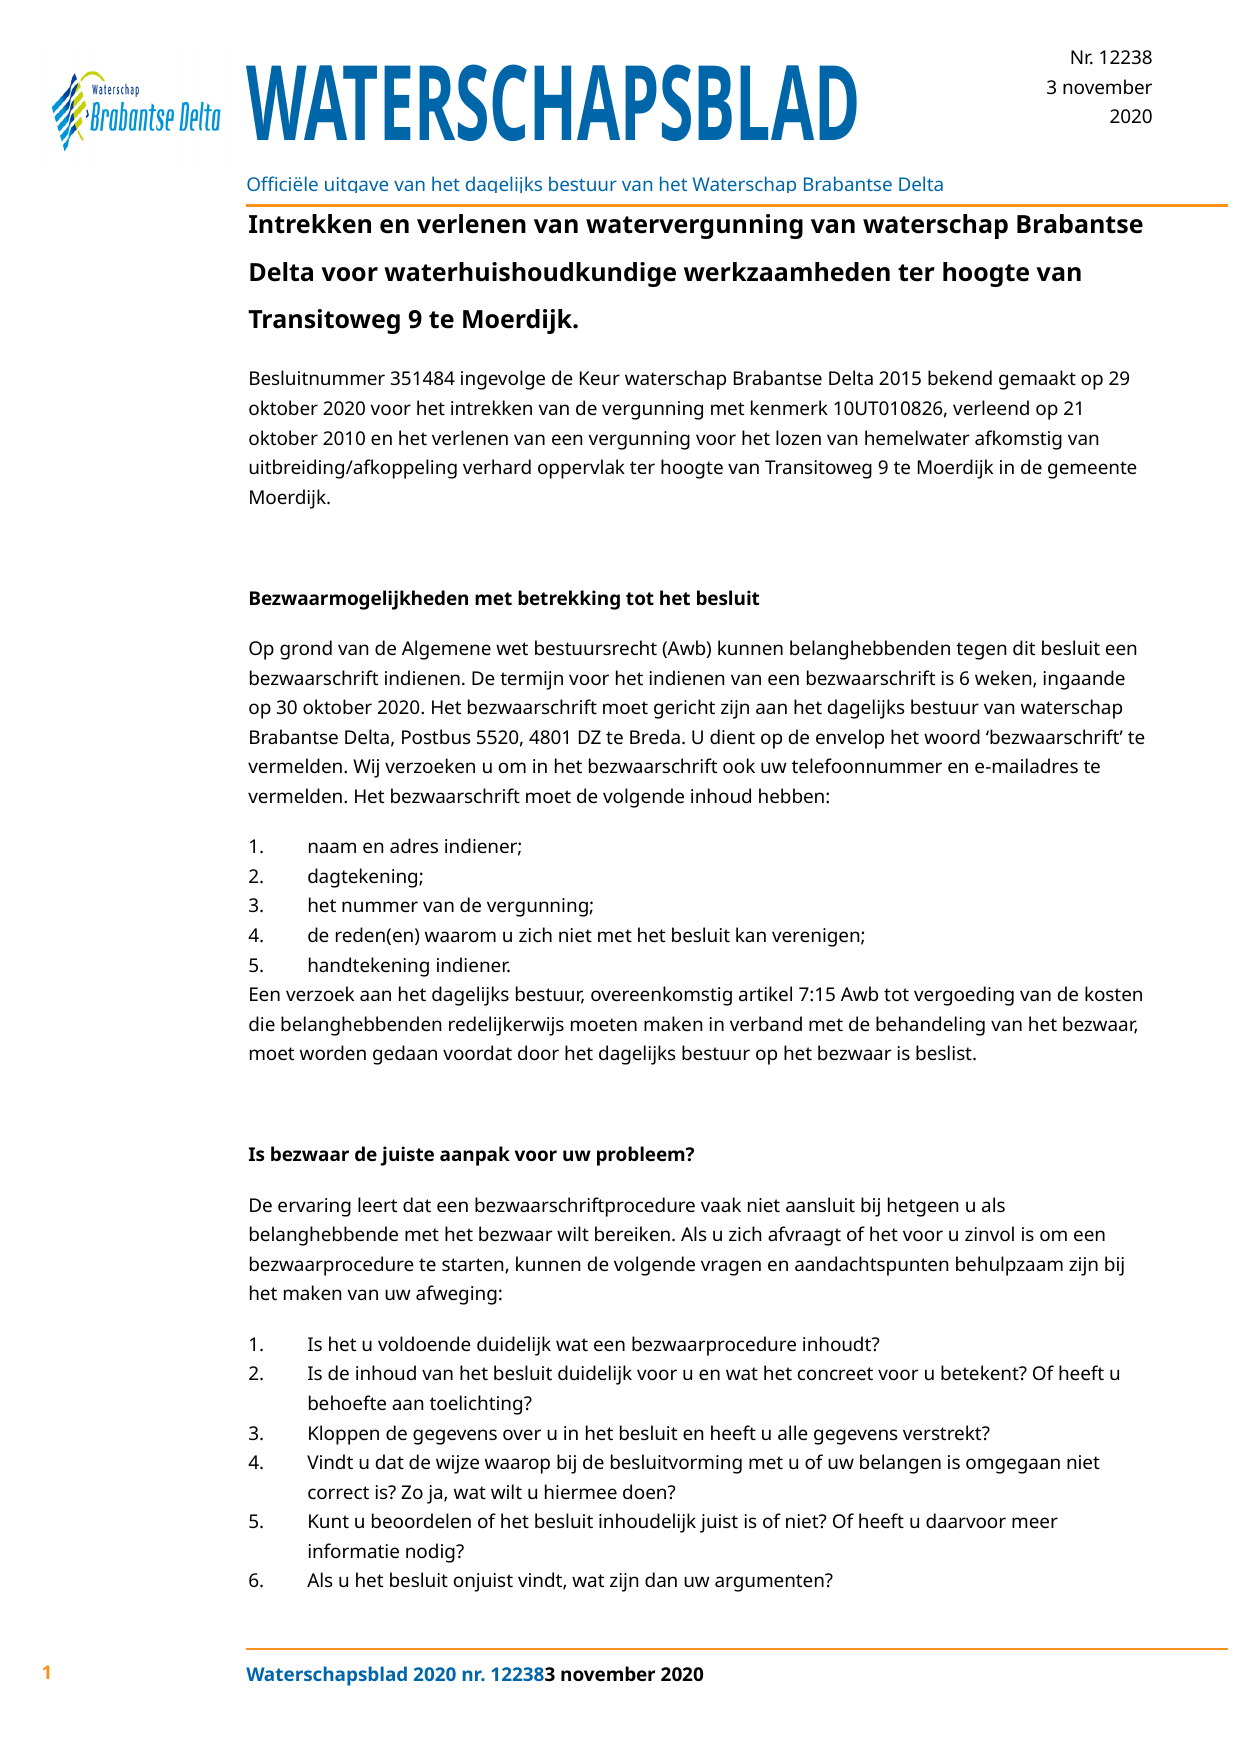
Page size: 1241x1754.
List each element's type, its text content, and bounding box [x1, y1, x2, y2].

text Op grond van de Algemene wet bestuursrecht (Awb) kunnen belanghebbenden tegen dit besluit een bezwaarschrift indienen. De termijn voor het indienen van een bezwaarschrift is 6 weken, ingaande op 30 oktober 2020. Het bezwaarschrift moet gericht zijn aan het dagelijks bestuur van waterschap Brabantse Delta, Postbus 5520, 4801 DZ te Breda. U dient op de envelop het woord ‘bezwaarschrift’ te vermelden. Wij verzoeken u om in het bezwaarschrift ook uw telefoonnummer en e‑mailadres te vermelden. Het bezwaarschrift moet de volgende inhoud hebben: [248, 635, 1152, 809]
text Besluitnummer 351484 ingevolge de Keur waterschap Brabantse Delta 2015 bekend gemaakt op 29 oktober 2020 voor het intrekken van de vergunning met kenmerk 10UT010826, verleend op 21 oktober 2010 en het verlenen van een vergunning voor het lozen van hemelwater afkomstig van uitbreiding/afkoppeling verhard oppervlak ter hoogte van Transitoweg 9 te Moerdijk in de gemeente Moerdijk. [248, 366, 1152, 509]
list dagtekening; [248, 863, 1152, 889]
picture [41, 47, 231, 172]
list Kloppen de gegevens over u in het besluit en heeft u alle gegevens verstrekt? [248, 1420, 1152, 1445]
text Bezwaarmogelijkheden met betrekking tot het besluit [248, 585, 1152, 610]
text Intrekken en verlenen van watervergunning van waterschap Brabantse Delta voor waterhuishoudkundige werkzaamheden ter hoogte van Transitoweg 9 te Moerdijk. [248, 207, 1152, 336]
list Is de inhoud van het besluit duidelijk voor u en wat het concreet voor u betekent? Of heeft u behoefte aan toelichting? [248, 1361, 1152, 1416]
text Is bezwaar de juiste aanpak voor uw probleem? [248, 1141, 1152, 1167]
list Vindt u dat de wijze waarop bij de besluitvorming met u of uw belangen is omgegaan niet correct is? Zo ja, wat wilt u hiermee doen? [248, 1449, 1152, 1504]
text De ervaring leert dat een bezwaarschriftprocedure vaak niet aansluit bij hetgeen u als belanghebbende met het bezwaar wilt bereiken. Als u zich afvraagt of het voor u zinvol is om een bezwaarprocedure te starten, kunnen de volgende vragen en aandachtspunten behulpzaam zijn bij het maken van uw afweging: [248, 1192, 1152, 1306]
list Als u het besluit onjuist vindt, wat zijn dan uw argumenten? [248, 1568, 1152, 1593]
text Een verzoek aan het dagelijks bestuur, overeenkomstig artikel 7:15 Awb tot vergoeding van de kosten die belanghebbenden redelijkerwijs moeten maken in verband met de behandeling van het bezwaar, moet worden gedaan voordat door het dagelijks bestuur op het bezwaar is beslist. [248, 981, 1152, 1066]
list Is het u voldoende duidelijk wat een bezwaarprocedure inhoudt? [248, 1331, 1152, 1357]
list de reden(en) waarom u zich niet met het besluit kan verenigen; [248, 922, 1152, 948]
list naam en adres indiener; [248, 833, 1152, 859]
list Kunt u beoordelen of het besluit inhoudelijk juist is of niet? Of heeft u daarvoor meer informatie nodig? [248, 1508, 1152, 1564]
list het nummer van de vergunning; [248, 893, 1152, 918]
list handtekening indiener. [248, 952, 1152, 977]
